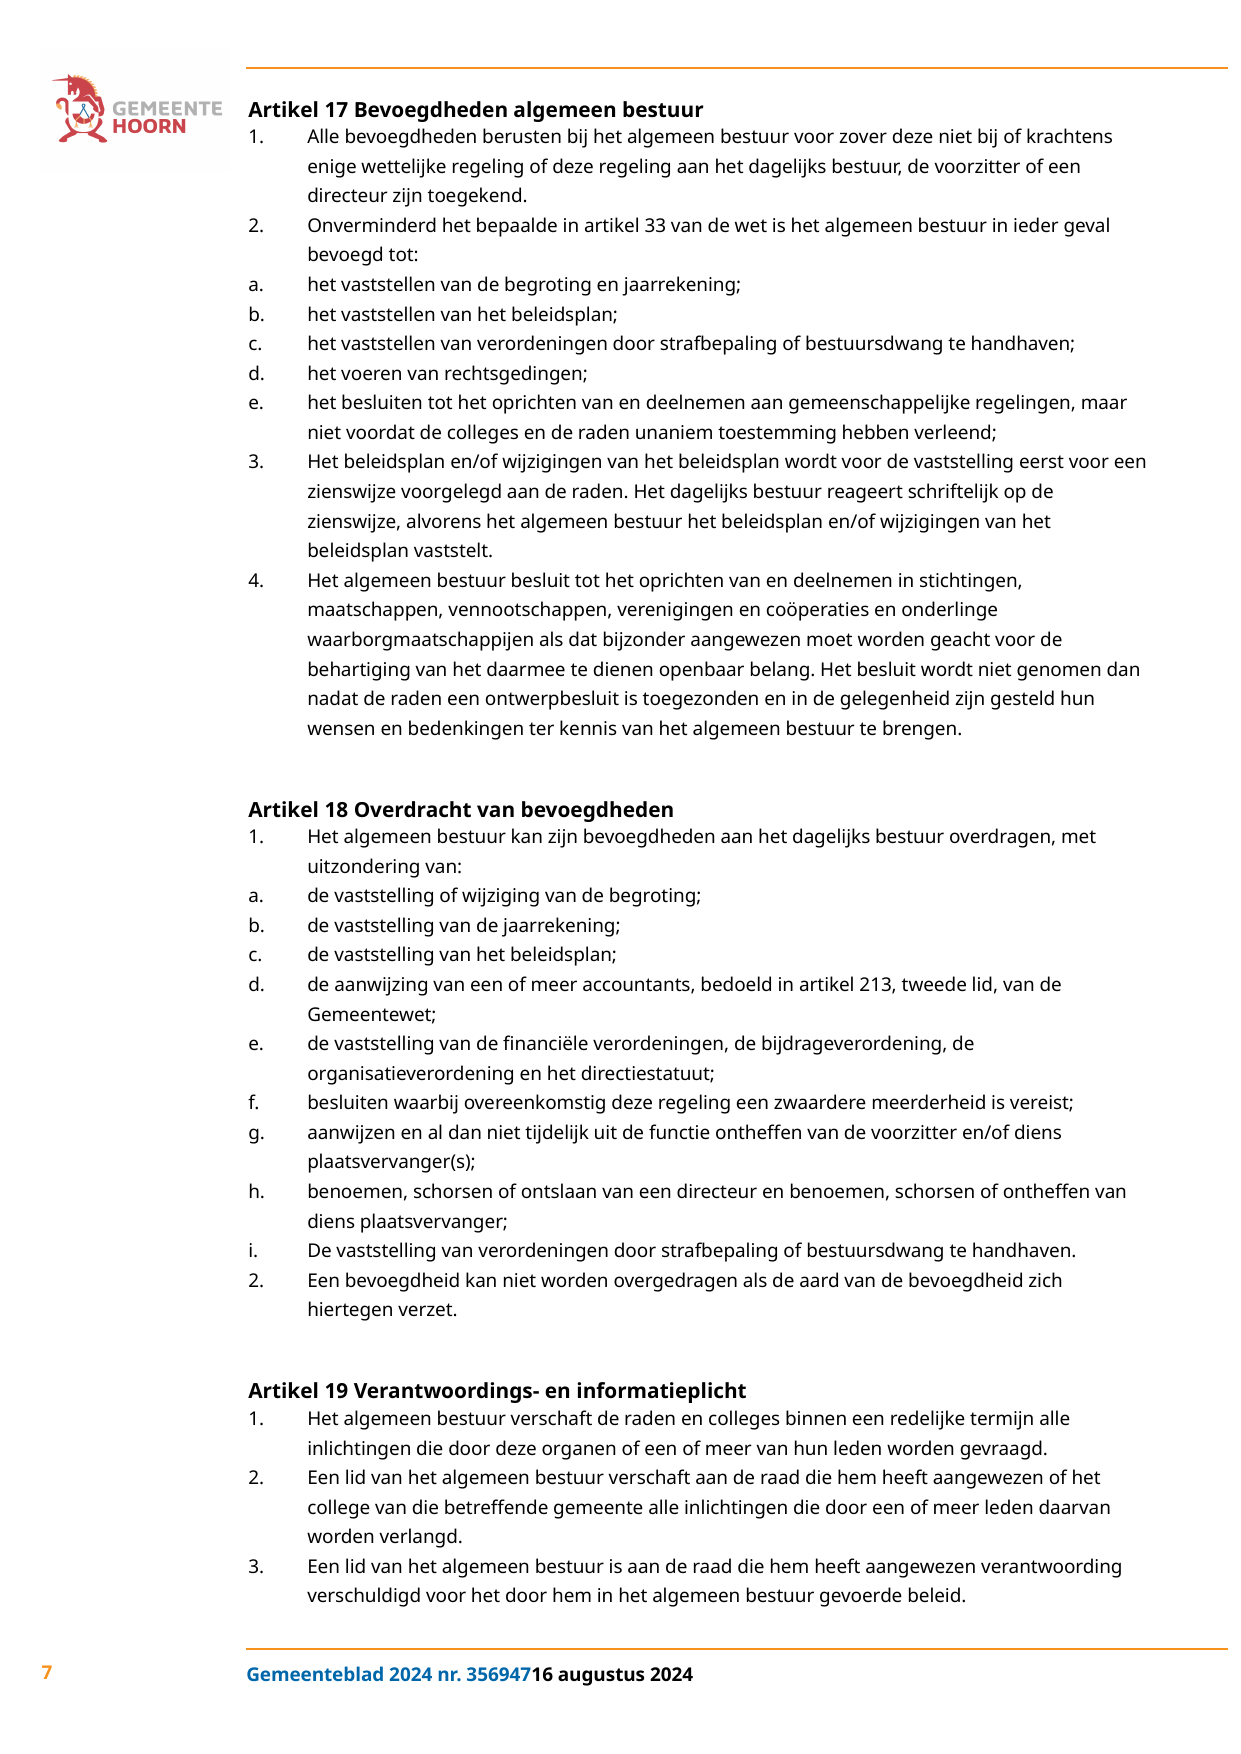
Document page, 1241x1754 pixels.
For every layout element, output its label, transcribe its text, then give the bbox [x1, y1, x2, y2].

text Artikel 17 Bevoegdheden algemeen bestuur [248, 95, 1152, 123]
list het besluiten tot het oprichten van en deelnemen aan gemeenschappelijke regelingen, maar niet voordat de colleges en de raden unaniem toestemming hebben verleend; [248, 389, 1152, 445]
list besluiten waarbij overeenkomstig deze regeling een zwaardere meerderheid is vereist; [248, 1089, 1152, 1115]
list het vaststellen van het beleidsplan; [248, 301, 1152, 326]
list Een bevoegdheid kan niet worden overgedragen als de aard van de bevoegdheid zich hiertegen verzet. [248, 1267, 1152, 1322]
list de vaststelling van de financiële verordeningen, de bijdrageverordening, de organisatieverordening en het directiestatuut; [248, 1030, 1152, 1086]
list het voeren van rechtsgedingen; [248, 360, 1152, 386]
list Het algemeen bestuur verschaft de raden en colleges binnen een redelijke termijn alle inlichtingen die door deze organen of een of meer van hun leden worden gevraagd. [248, 1405, 1152, 1460]
list de vaststelling of wijziging van de begroting; [248, 882, 1152, 908]
text Artikel 18 Overdracht van bevoegdheden [248, 795, 1152, 823]
list De vaststelling van verordeningen door strafbepaling of bestuursdwang te handhaven. [248, 1237, 1152, 1263]
list de aanwijzing van een of meer accountants, bedoeld in artikel 213, tweede lid, van de Gemeentewet; [248, 971, 1152, 1027]
list Het beleidsplan en/of wijzigingen van het beleidsplan wordt voor de vaststelling eerst voor een zienswijze voorgelegd aan de raden. Het dagelijks bestuur reageert schriftelijk op de zienswijze, alvorens het algemeen bestuur het beleidsplan en/of wijzigingen van het beleidsplan vaststelt. [248, 449, 1152, 563]
list Het algemeen bestuur besluit tot het oprichten van en deelnemen in stichtingen, maatschappen, vennootschappen, verenigingen en coöperaties en onderlinge waarborgmaatschappijen als dat bijzonder aangewezen moet worden geacht voor de behartiging van het daarmee te dienen openbaar belang. Het besluit wordt niet genomen dan nadat de raden een ontwerpbesluit is toegezonden en in de gelegenheid zijn gesteld hun wensen en bedenkingen ter kennis van het algemeen bestuur te brengen. [248, 567, 1152, 741]
list de vaststelling van het beleidsplan; [248, 942, 1152, 967]
list het vaststellen van de begroting en jaarrekening; [248, 271, 1152, 297]
list aanwijzen en al dan niet tijdelijk uit de functie ontheffen van de voorzitter en/of diens plaatsvervanger(s); [248, 1119, 1152, 1174]
list benoemen, schorsen of ontslaan van een directeur en benoemen, schorsen of ontheffen van diens plaatsvervanger; [248, 1178, 1152, 1234]
list de vaststelling van de jaarrekening; [248, 912, 1152, 938]
picture [41, 47, 231, 172]
list Het algemeen bestuur kan zijn bevoegdheden aan het dagelijks bestuur overdragen, met uitzondering van: [248, 823, 1152, 879]
list Onverminderd het bepaalde in artikel 33 van de wet is het algemeen bestuur in ieder geval bevoegd tot: [248, 212, 1152, 267]
list het vaststellen van verordeningen door strafbepaling of bestuursdwang te handhaven; [248, 330, 1152, 356]
list Een lid van het algemeen bestuur is aan de raad die hem heeft aangewezen verantwoording verschuldigd voor het door hem in het algemeen bestuur gevoerde beleid. [248, 1553, 1152, 1608]
list Alle bevoegdheden berusten bij het algemeen bestuur voor zover deze niet bij of krachtens enige wettelijke regeling of deze regeling aan het dagelijks bestuur, de voorzitter of een directeur zijn toegekend. [248, 123, 1152, 208]
text Artikel 19 Verantwoordings- en informatieplicht [248, 1377, 1152, 1405]
list Een lid van het algemeen bestuur verschaft aan de raad die hem heeft aangewezen of het college van die betreffende gemeente alle inlichtingen die door een of meer leden daarvan worden verlangd. [248, 1464, 1152, 1549]
